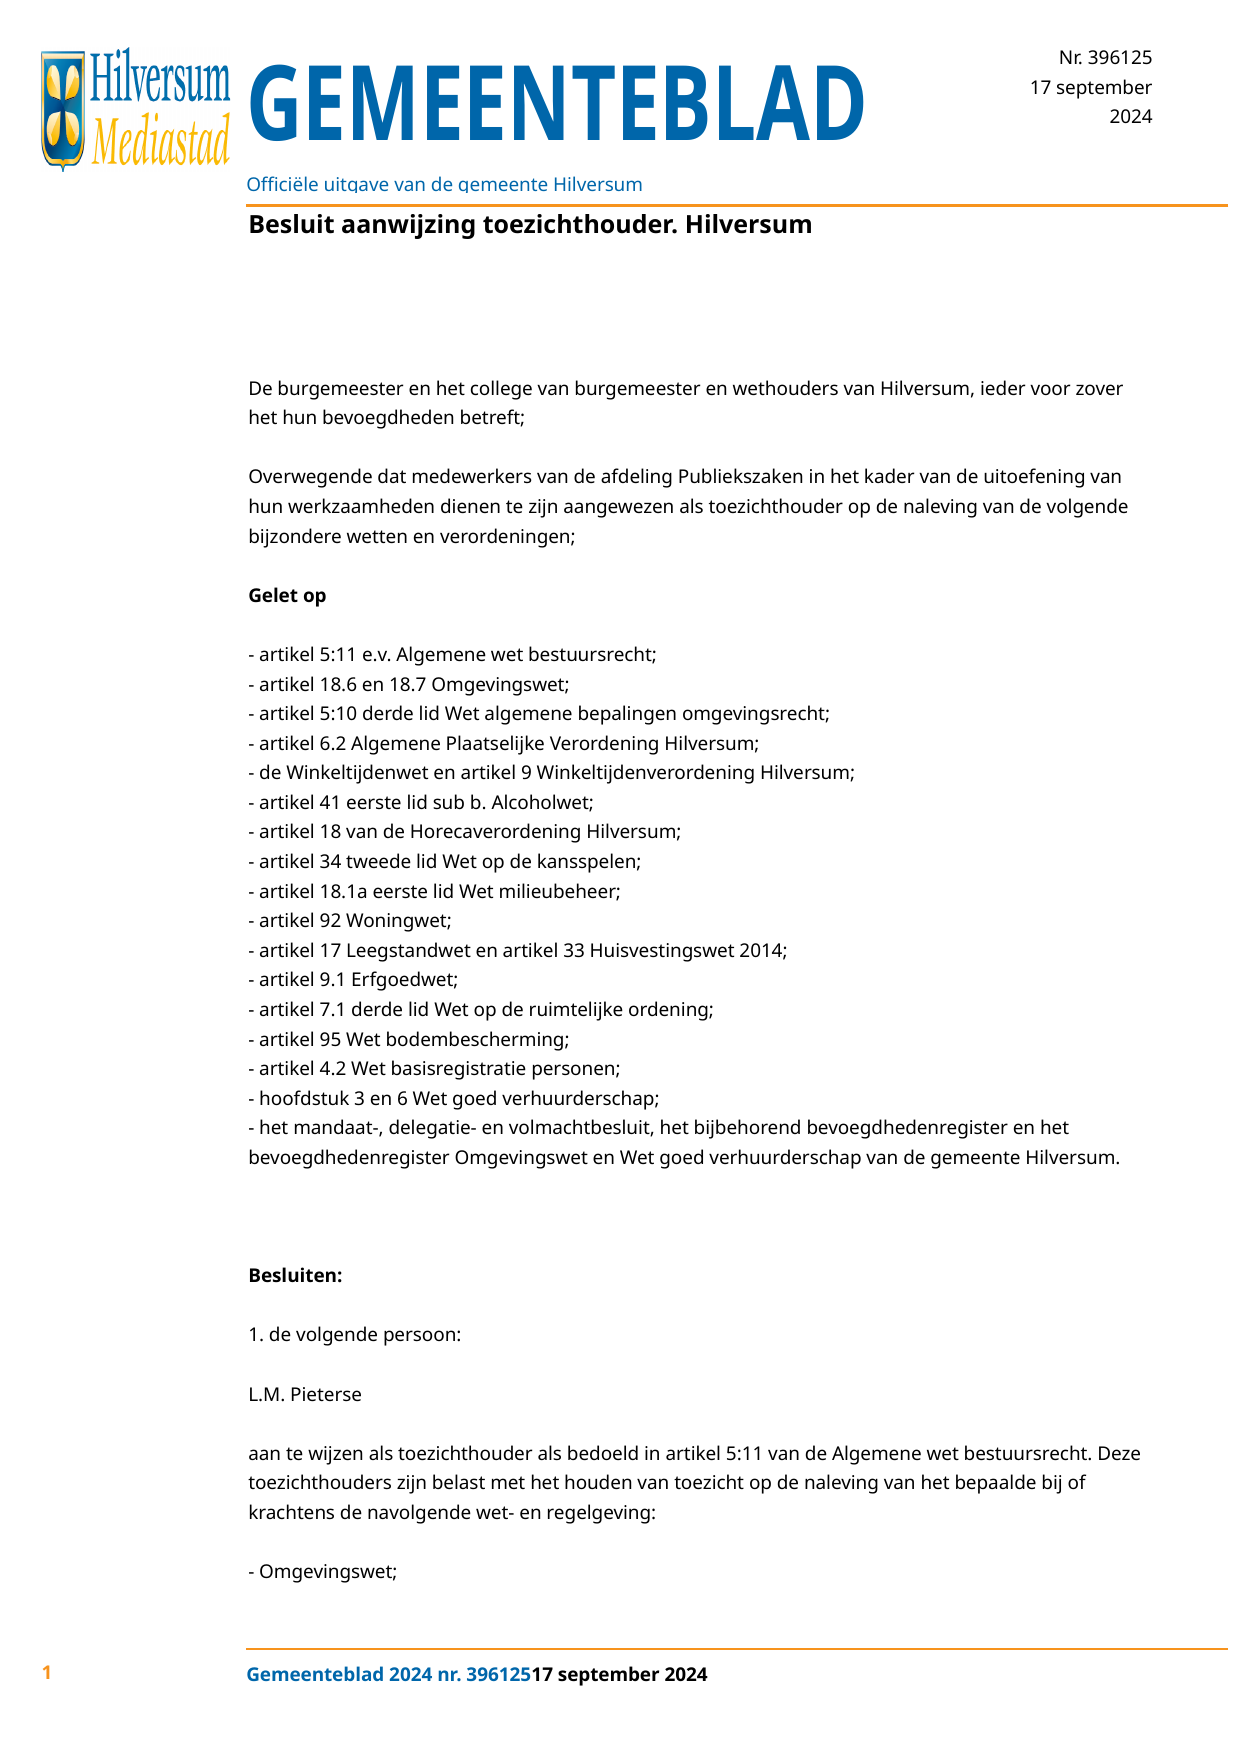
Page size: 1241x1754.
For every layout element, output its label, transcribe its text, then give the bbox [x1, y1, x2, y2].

text - artikel 4.2 Wet basisregistratie personen; [248, 1055, 1152, 1081]
text - artikel 5:10 derde lid Wet algemene bepalingen omgevingsrecht; [248, 700, 1152, 726]
text - Omgevingswet; [248, 1558, 1152, 1584]
text - artikel 41 eerste lid sub b. Alcoholwet; [248, 789, 1152, 815]
text - artikel 18 van de Horecaverordening Hilversum; [248, 819, 1152, 844]
text 1. de volgende persoon: [248, 1322, 1152, 1347]
picture [41, 47, 231, 172]
text Gelet op [248, 582, 1152, 608]
text Besluit aanwijzing toezichthouder. Hilversum [248, 207, 1152, 241]
text - artikel 34 tweede lid Wet op de kansspelen; [248, 848, 1152, 874]
text - het mandaat-, delegatie- en volmachtbesluit, het bijbehorend bevoegdhedenregister en het bevoegdhedenregister Omgevingswet en Wet goed verhuurderschap van de gemeente Hilversum. [248, 1114, 1152, 1170]
text - artikel 6.2 Algemene Plaatselijke Verordening Hilversum; [248, 730, 1152, 756]
text - artikel 17 Leegstandwet en artikel 33 Huisvestingswet 2014; [248, 937, 1152, 963]
text - artikel 9.1 Erfgoedwet; [248, 967, 1152, 992]
text - de Winkeltijdenwet en artikel 9 Winkeltijdenverordening Hilversum; [248, 759, 1152, 785]
text - artikel 95 Wet bodembescherming; [248, 1026, 1152, 1051]
text Besluiten: [248, 1262, 1152, 1288]
text - artikel 92 Woningwet; [248, 907, 1152, 933]
text - artikel 18.6 en 18.7 Omgevingswet; [248, 671, 1152, 696]
text Overwegende dat medewerkers van de afdeling Publiekszaken in het kader van de uitoefening van hun werkzaamheden dienen te zijn aangewezen als toezichthouder op de naleving van de volgende bijzondere wetten en verordeningen; [248, 464, 1152, 548]
text De burgemeester en het college van burgemeester en wethouders van Hilversum, ieder voor zover het hun bevoegdheden betreft; [248, 375, 1152, 430]
text - artikel 5:11 e.v. Algemene wet bestuursrecht; [248, 641, 1152, 667]
text aan te wijzen als toezichthouder als bedoeld in artikel 5:11 van de Algemene wet bestuursrecht. Deze toezichthouders zijn belast met het houden van toezicht op de naleving van het bepaalde bij of krachtens de navolgende wet- en regelgeving: [248, 1440, 1152, 1525]
text L.M. Pieterse [248, 1381, 1152, 1406]
text - hoofdstuk 3 en 6 Wet goed verhuurderschap; [248, 1085, 1152, 1111]
text - artikel 7.1 derde lid Wet op de ruimtelijke ordening; [248, 996, 1152, 1022]
text - artikel 18.1a eerste lid Wet milieubeheer; [248, 878, 1152, 903]
